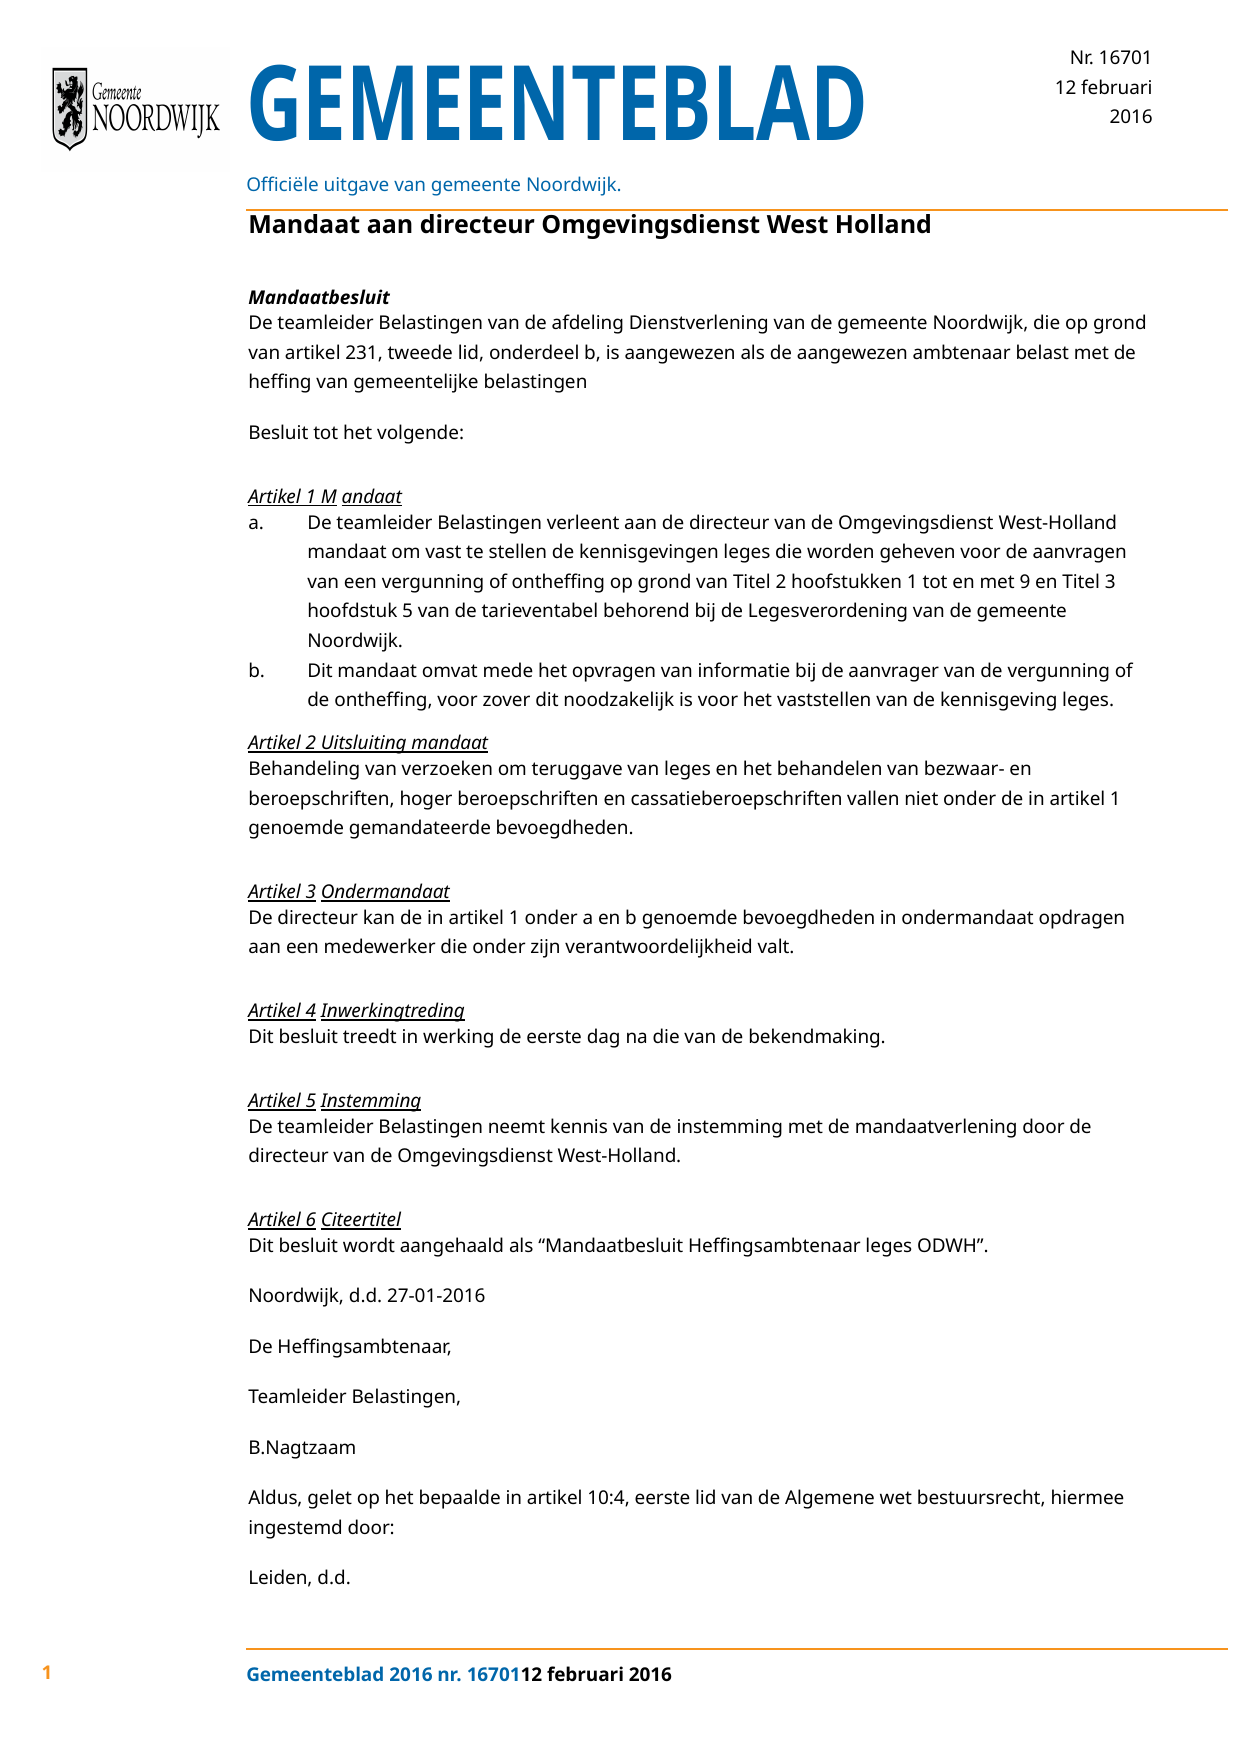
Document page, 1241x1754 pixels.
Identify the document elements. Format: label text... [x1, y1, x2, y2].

text Artikel 2 Uitsluiting mandaat [248, 729, 1152, 755]
text Artikel 1 M andaat [248, 483, 1152, 509]
list De teamleider Belastingen verleent aan de directeur van de Omgevingsdienst West-Holland mandaat om vast te stellen de kennisgevingen leges die worden geheven voor de aanvragen van een vergunning of ontheffing op grond van Titel 2 hoofstukken 1 tot en met 9 en Titel 3 hoofdstuk 5 van de tarieventabel behorend bij de Legesverordening van de gemeente Noordwijk. [248, 509, 1152, 653]
text Dit besluit wordt aangehaald als “Mandaatbesluit Heffingsambtenaar leges ODWH”. [248, 1232, 1152, 1258]
text Artikel 6 Citeertitel [248, 1207, 1152, 1232]
text De directeur kan de in artikel 1 onder a en b genoemde bevoegdheden in ondermandaat opdragen aan een medewerker die onder zijn verantwoordelijkheid valt. [248, 904, 1152, 959]
text Besluit tot het volgende: [248, 419, 1152, 445]
text Artikel 3 Ondermandaat [248, 878, 1152, 904]
text De teamleider Belastingen neemt kennis van de instemming met de mandaatverlening door de directeur van de Omgevingsdienst West-Holland. [248, 1113, 1152, 1168]
text Noordwijk, d.d. 27-01-2016 [248, 1283, 1152, 1308]
list Dit mandaat omvat mede het opvragen van informatie bij de aanvrager van de vergunning of de ontheffing, voor zover dit noodzakelijk is voor het vaststellen van de kennisgeving leges. [248, 657, 1152, 712]
text De teamleider Belastingen van de afdeling Dienstverlening van de gemeente Noordwijk, die op grond van artikel 231, tweede lid, onderdeel b, is aangewezen als de aangewezen ambtenaar belast met de heffing van gemeentelijke belastingen [248, 309, 1152, 394]
text De Heffingsambtenaar, [248, 1333, 1152, 1359]
text Behandeling van verzoeken om teruggave van leges en het behandelen van bezwaar- en beroepschriften, hoger beroepschriften en cassatieberoepschriften vallen niet onder de in artikel 1 genoemde gemandateerde bevoegdheden. [248, 755, 1152, 840]
text B.Nagtzaam [248, 1434, 1152, 1460]
text Mandaatbesluit [248, 284, 1152, 309]
text Teamleider Belastingen, [248, 1383, 1152, 1409]
text Aldus, gelet op het bepaalde in artikel 10:4, eerste lid van de Algemene wet bestuursrecht, hiermee ingestemd door: [248, 1484, 1152, 1540]
text Artikel 4 Inwerkingtreding [248, 998, 1152, 1023]
text Dit besluit treedt in werking de eerste dag na die van de bekendmaking. [248, 1023, 1152, 1049]
picture [41, 47, 231, 172]
text Leiden, d.d. [248, 1564, 1152, 1590]
text Mandaat aan directeur Omgevingsdienst West Holland [248, 211, 1152, 241]
text Artikel 5 Instemming [248, 1087, 1152, 1113]
